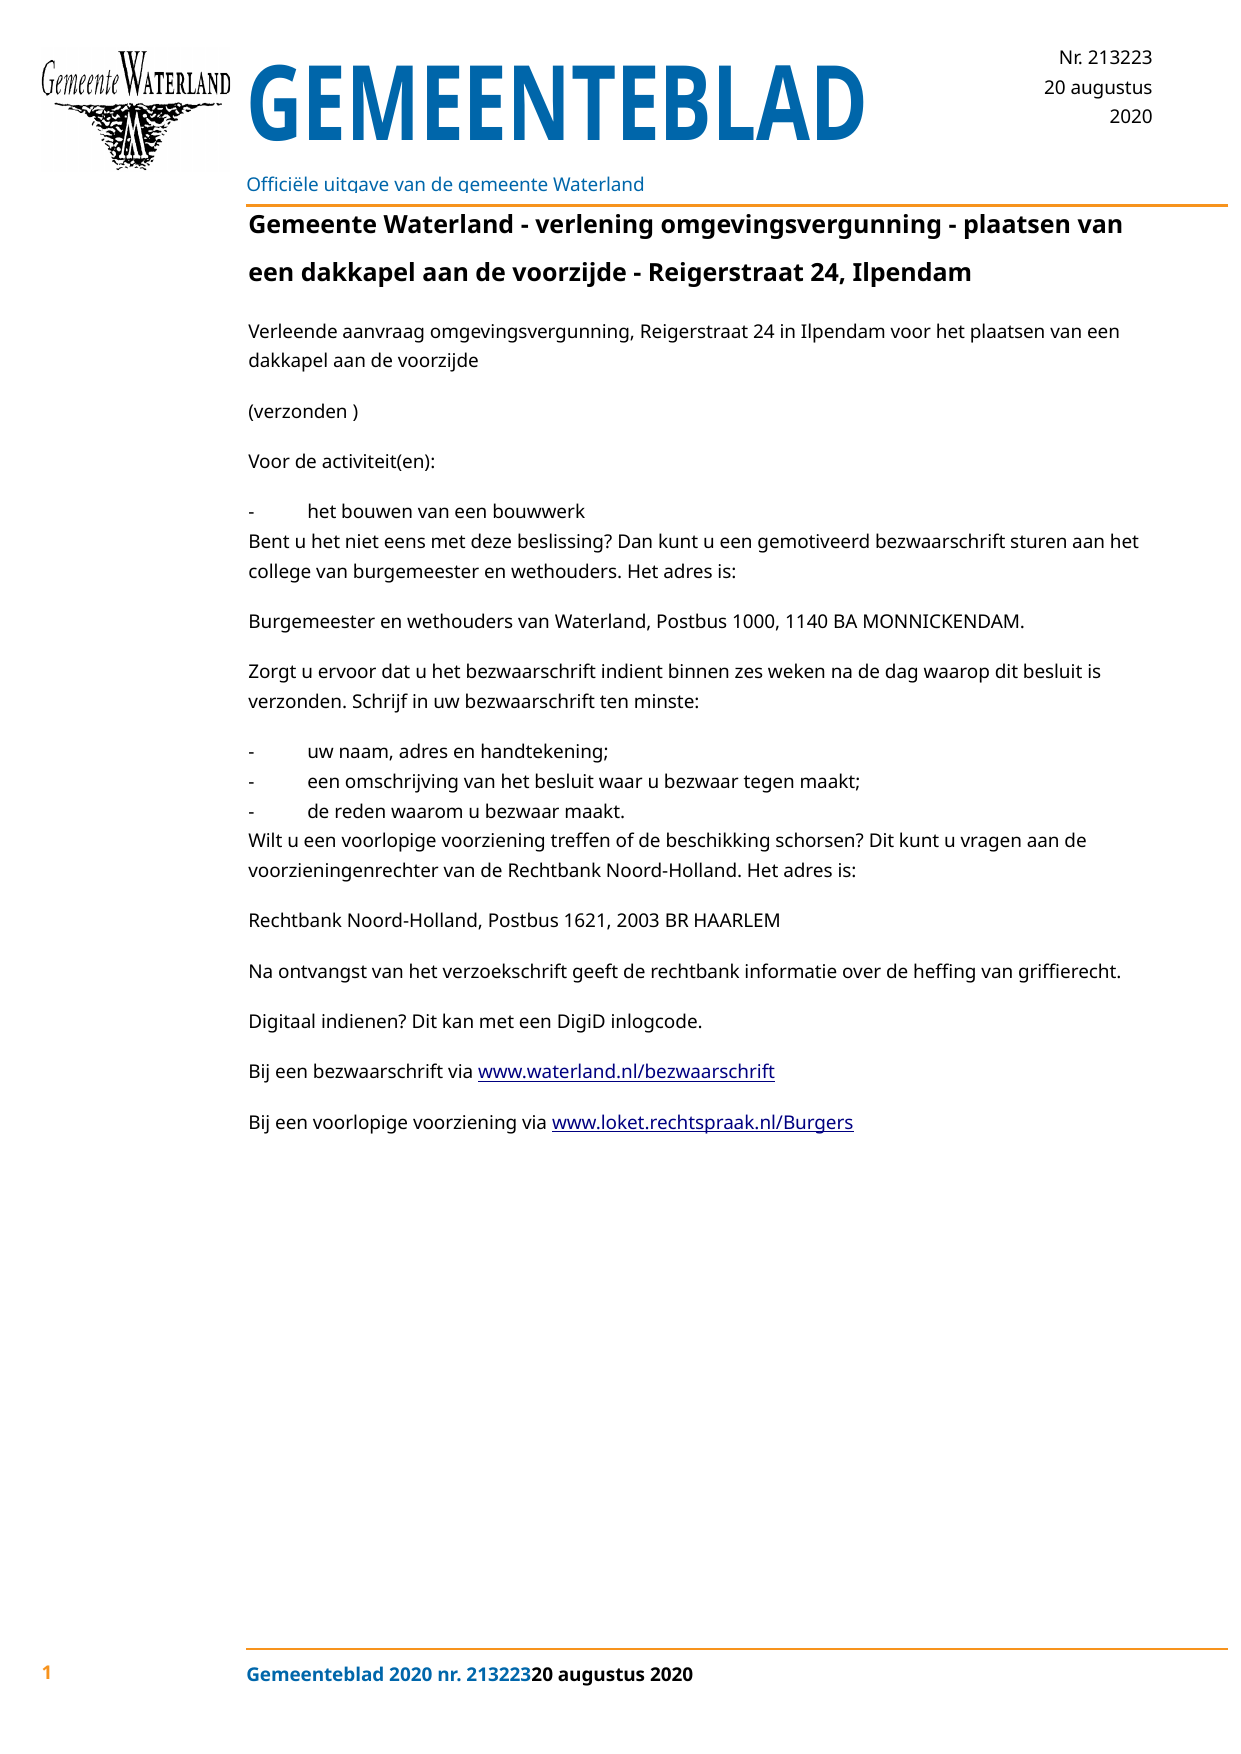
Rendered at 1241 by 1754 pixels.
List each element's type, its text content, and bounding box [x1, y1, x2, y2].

text (verzonden ) [248, 398, 1152, 424]
list het bouwen van een bouwwerk [248, 499, 1152, 524]
picture [41, 47, 231, 172]
text Burgemeester en wethouders van Waterland, Postbus 1000, 1140 BA MONNICKENDAM. [248, 608, 1152, 634]
text Bij een voorlopige voorziening via www.loket.rechtspraak.nl/Burgers [248, 1109, 1152, 1135]
text Bij een bezwaarschrift via www.waterland.nl/bezwaarschrift [248, 1059, 1152, 1084]
text Wilt u een voorlopige voorziening treffen of de beschikking schorsen? Dit kunt u vragen aan de voorzieningenrechter van de Rechtbank Noord-Holland. Het adres is: [248, 827, 1152, 883]
text Gemeente Waterland - verlening omgevingsvergunning - plaatsen van een dakkapel aan de voorzijde - Reigerstraat 24, Ilpendam [248, 207, 1152, 288]
list de reden waarom u bezwaar maakt. [248, 798, 1152, 824]
list een omschrijving van het besluit waar u bezwaar tegen maakt; [248, 768, 1152, 794]
list uw naam, adres en handtekening; [248, 739, 1152, 764]
text Zorgt u ervoor dat u het bezwaarschrift indient binnen zes weken na de dag waarop dit besluit is verzonden. Schrijf in uw bezwaarschrift ten minste: [248, 659, 1152, 714]
text Voor de activiteit(en): [248, 448, 1152, 474]
text Verleende aanvraag omgevingsvergunning, Reigerstraat 24 in Ilpendam voor het plaatsen van een dakkapel aan de voorzijde [248, 318, 1152, 373]
text Na ontvangst van het verzoekschrift geeft de rechtbank informatie over de heffing van griffierecht. [248, 958, 1152, 984]
text Digitaal indienen? Dit kan met een DigiD inlogcode. [248, 1008, 1152, 1034]
text Rechtbank Noord-Holland, Postbus 1621, 2003 BR HAARLEM [248, 907, 1152, 933]
text Bent u het niet eens met deze beslissing? Dan kunt u een gemotiveerd bezwaarschrift sturen aan het college van burgemeester en wethouders. Het adres is: [248, 528, 1152, 584]
